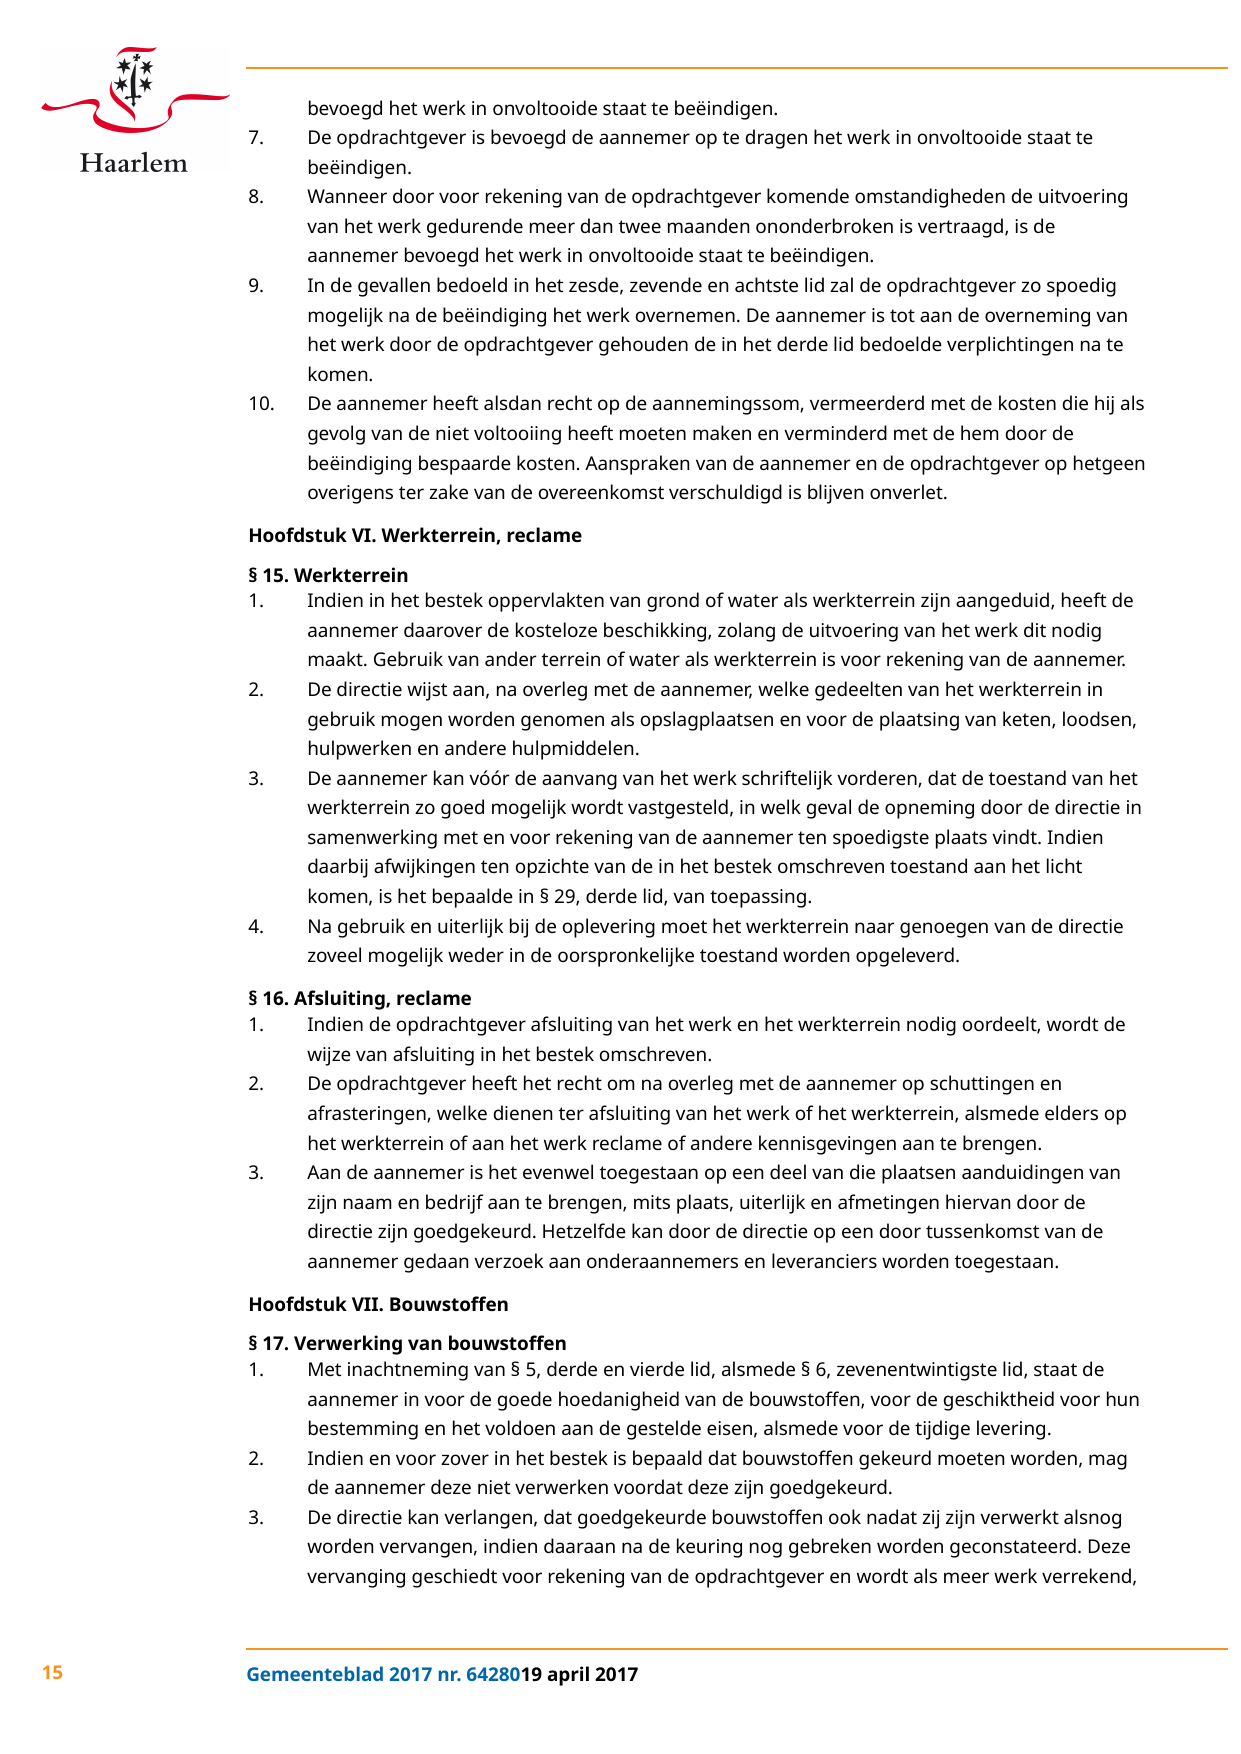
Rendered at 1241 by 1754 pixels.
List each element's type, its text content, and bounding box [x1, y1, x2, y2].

list In de gevallen bedoeld in het zesde, zevende en achtste lid zal de opdrachtgever zo spoedig mogelijk na de beëindiging het werk overnemen. De aannemer is tot aan de overneming van het werk door de opdrachtgever gehouden de in het derde lid bedoelde verplichtingen na te komen. [248, 272, 1152, 387]
list Wanneer door voor rekening van de opdrachtgever komende omstandigheden de uitvoering van het werk gedurende meer dan twee maanden ononderbroken is vertraagd, is de aannemer bevoegd het werk in onvoltooide staat te beëindigen. [248, 183, 1152, 268]
list Aan de aannemer is het evenwel toegestaan op een deel van die plaatsen aanduidingen van zijn naam en bedrijf aan te brengen, mits plaats, uiterlijk en afmetingen hiervan door de directie zijn goedgekeurd. Hetzelfde kan door de directie op een door tussenkomst van de aannemer gedaan verzoek aan onderaannemers en leveranciers worden toegestaan. [248, 1159, 1152, 1274]
list Na gebruik en uiterlijk bij de oplevering moet het werkterrein naar genoegen van de directie zoveel mogelijk weder in de oorspronkelijke toestand worden opgeleverd. [248, 913, 1152, 968]
list Indien in het bestek oppervlakten van grond of water als werkterrein zijn aangeduid, heeft de aannemer daarover de kosteloze beschikking, zolang de uitvoering van het werk dit nodig maakt. Gebruik van ander terrein of water als werkterrein is voor rekening van de aannemer. [248, 587, 1152, 672]
list De aannemer heeft alsdan recht op de aannemingssom, vermeerderd met de kosten die hij als gevolg van de niet voltooiing heeft moeten maken en verminderd met de hem door de beëindiging bespaarde kosten. Aanspraken van de aannemer en de opdrachtgever op hetgeen overigens ter zake van de overeenkomst verschuldigd is blijven onverlet. [248, 391, 1152, 505]
list Indien en voor zover in het bestek is bepaald dat bouwstoffen gekeurd moeten worden, mag de aannemer deze niet verwerken voordat deze zijn goedgekeurd. [248, 1445, 1152, 1500]
text Hoofdstuk VI. Werkterrein, reclame [248, 522, 1152, 548]
list De directie kan verlangen, dat goedgekeurde bouwstoffen ook nadat zij zijn verwerkt alsnog worden vervangen, indien daaraan na de keuring nog gebreken worden geconstateerd. Deze vervanging geschiedt voor rekening van de opdrachtgever en wordt als meer werk verrekend, [248, 1504, 1152, 1589]
list De aannemer kan vóór de aanvang van het werk schriftelijk vorderen, dat de toestand van het werkterrein zo goed mogelijk wordt vastgesteld, in welk geval de opneming door de directie in samenwerking met en voor rekening van de aannemer ten spoedigste plaats vindt. Indien daarbij afwijkingen ten opzichte van de in het bestek omschreven toestand aan het licht komen, is het bepaalde in § 29, derde lid, van toepassing. [248, 765, 1152, 909]
list De opdrachtgever heeft het recht om na overleg met de aannemer op schuttingen en afrasteringen, welke dienen ter afsluiting van het werk of het werkterrein, alsmede elders op het werkterrein of aan het werk reclame of andere kennisgevingen aan te brengen. [248, 1071, 1152, 1155]
text Hoofdstuk VII. Bouwstoffen [248, 1291, 1152, 1317]
list De opdrachtgever is bevoegd de aannemer op te dragen het werk in onvoltooide staat te beëindigen. [248, 124, 1152, 180]
list Indien de opdrachtgever afsluiting van het werk en het werkterrein nodig oordeelt, wordt de wijze van afsluiting in het bestek omschreven. [248, 1011, 1152, 1067]
text § 16. Afsluiting, reclame [248, 986, 1152, 1011]
list Met inachtneming van § 5, derde en vierde lid, alsmede § 6, zevenentwintigste lid, staat de aannemer in voor de goede hoedanigheid van de bouwstoffen, voor de geschiktheid voor hun bestemming en het voldoen aan de gestelde eisen, alsmede voor de tijdige levering. [248, 1356, 1152, 1441]
picture [41, 47, 231, 172]
list De directie wijst aan, na overleg met de aannemer, welke gedeelten van het werkterrein in gebruik mogen worden genomen als opslagplaatsen en voor de plaatsing van keten, loodsen, hulpwerken en andere hulpmiddelen. [248, 676, 1152, 761]
text § 17. Verwerking van bouwstoffen [248, 1330, 1152, 1356]
text § 15. Werkterrein [248, 562, 1152, 587]
list bevoegd het werk in onvoltooide staat te beëindigen. [248, 95, 1152, 121]
